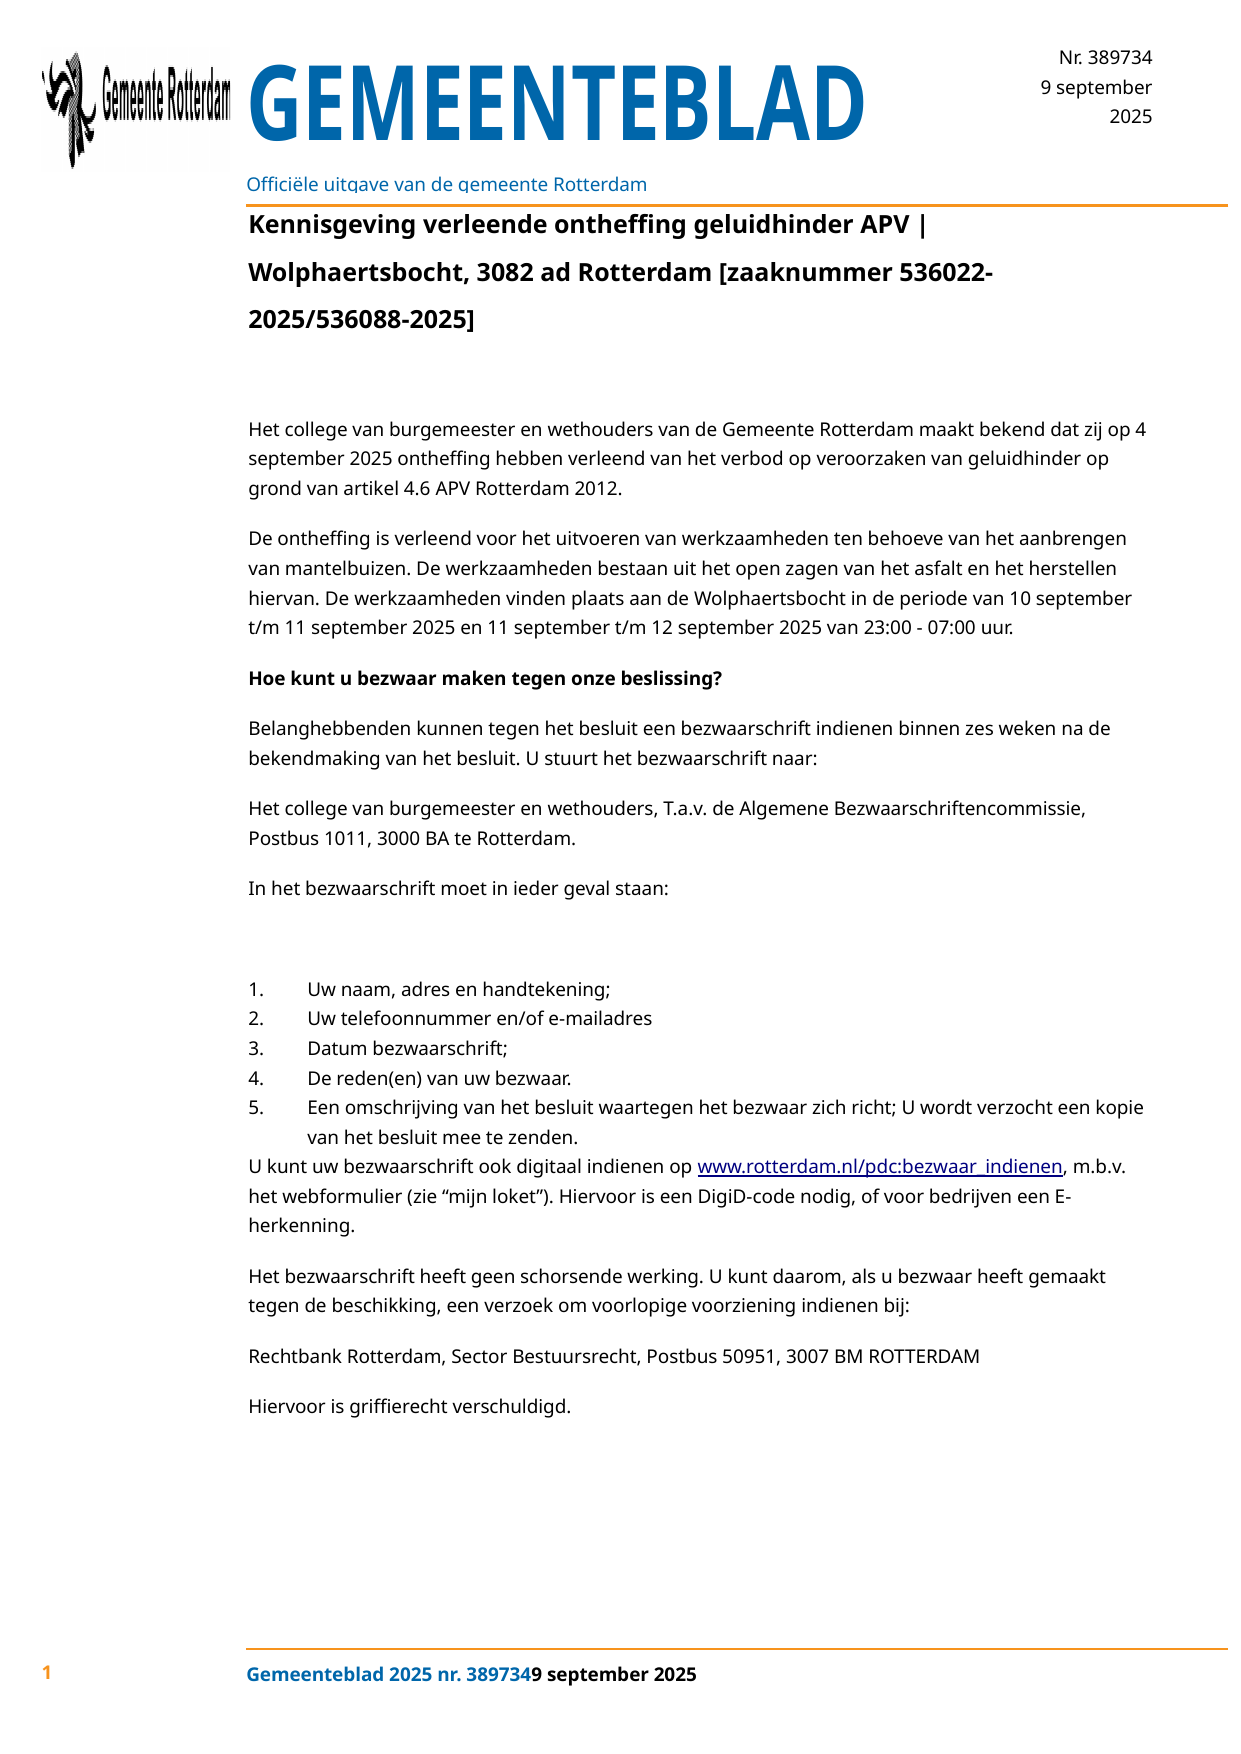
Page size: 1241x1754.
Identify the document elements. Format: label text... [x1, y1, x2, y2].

list Datum bezwaarschrift; [248, 1035, 1152, 1061]
text U kunt uw bezwaarschrift ook digitaal indienen op www.rotterdam.nl/pdc:bezwaar_indienen, m.b.v. het webformulier (zie “mijn loket”). Hiervoor is een DigiD-code nodig, of voor bedrijven een E-herkenning. [248, 1153, 1152, 1238]
text Belanghebbenden kunnen tegen het besluit een bezwaarschrift indienen binnen zes weken na de bekendmaking van het besluit. U stuurt het bezwaarschrift naar: [248, 715, 1152, 770]
text Hiervoor is griffierecht verschuldigd. [248, 1393, 1152, 1419]
text De ontheffing is verleend voor het uitvoeren van werkzaamheden ten behoeve van het aanbrengen van mantelbuizen. De werkzaamheden bestaan uit het open zagen van het asfalt en het herstellen hiervan. De werkzaamheden vinden plaats aan de Wolphaertsbocht in de periode van 10 september t/m 11 september 2025 en 11 september t/m 12 september 2025 van 23:00 - 07:00 uur. [248, 526, 1152, 640]
list De reden(en) van uw bezwaar. [248, 1065, 1152, 1090]
list Uw naam, adres en handtekening; [248, 976, 1152, 1002]
text Het college van burgemeester en wethouders van de Gemeente Rotterdam maakt bekend dat zij op 4 september 2025 ontheffing hebben verleend van het verbod op veroorzaken van geluidhinder op grond van artikel 4.6 APV Rotterdam 2012. [248, 416, 1152, 501]
text Kennisgeving verleende ontheffing geluidhinder APV | Wolphaertsbocht, 3082 ad Rotterdam [zaaknummer 536022-2025/536088-2025] [248, 207, 1152, 336]
text In het bezwaarschrift moet in ieder geval staan: [248, 875, 1152, 901]
list Uw telefoonnummer en/of e-mailadres [248, 1006, 1152, 1031]
picture [41, 47, 231, 172]
text Het bezwaarschrift heeft geen schorsende werking. U kunt daarom, als u bezwaar heeft gemaakt tegen de beschikking, een verzoek om voorlopige voorziening indienen bij: [248, 1263, 1152, 1318]
text Hoe kunt u bezwaar maken tegen onze beslissing? [248, 665, 1152, 690]
text Het college van burgemeester en wethouders, T.a.v. de Algemene Bezwaarschriftencommissie, Postbus 1011, 3000 BA te Rotterdam. [248, 795, 1152, 850]
list Een omschrijving van het besluit waartegen het bezwaar zich richt; U wordt verzocht een kopie van het besluit mee te zenden. [248, 1094, 1152, 1149]
text Rechtbank Rotterdam, Sector Bestuursrecht, Postbus 50951, 3007 BM ROTTERDAM [248, 1343, 1152, 1369]
